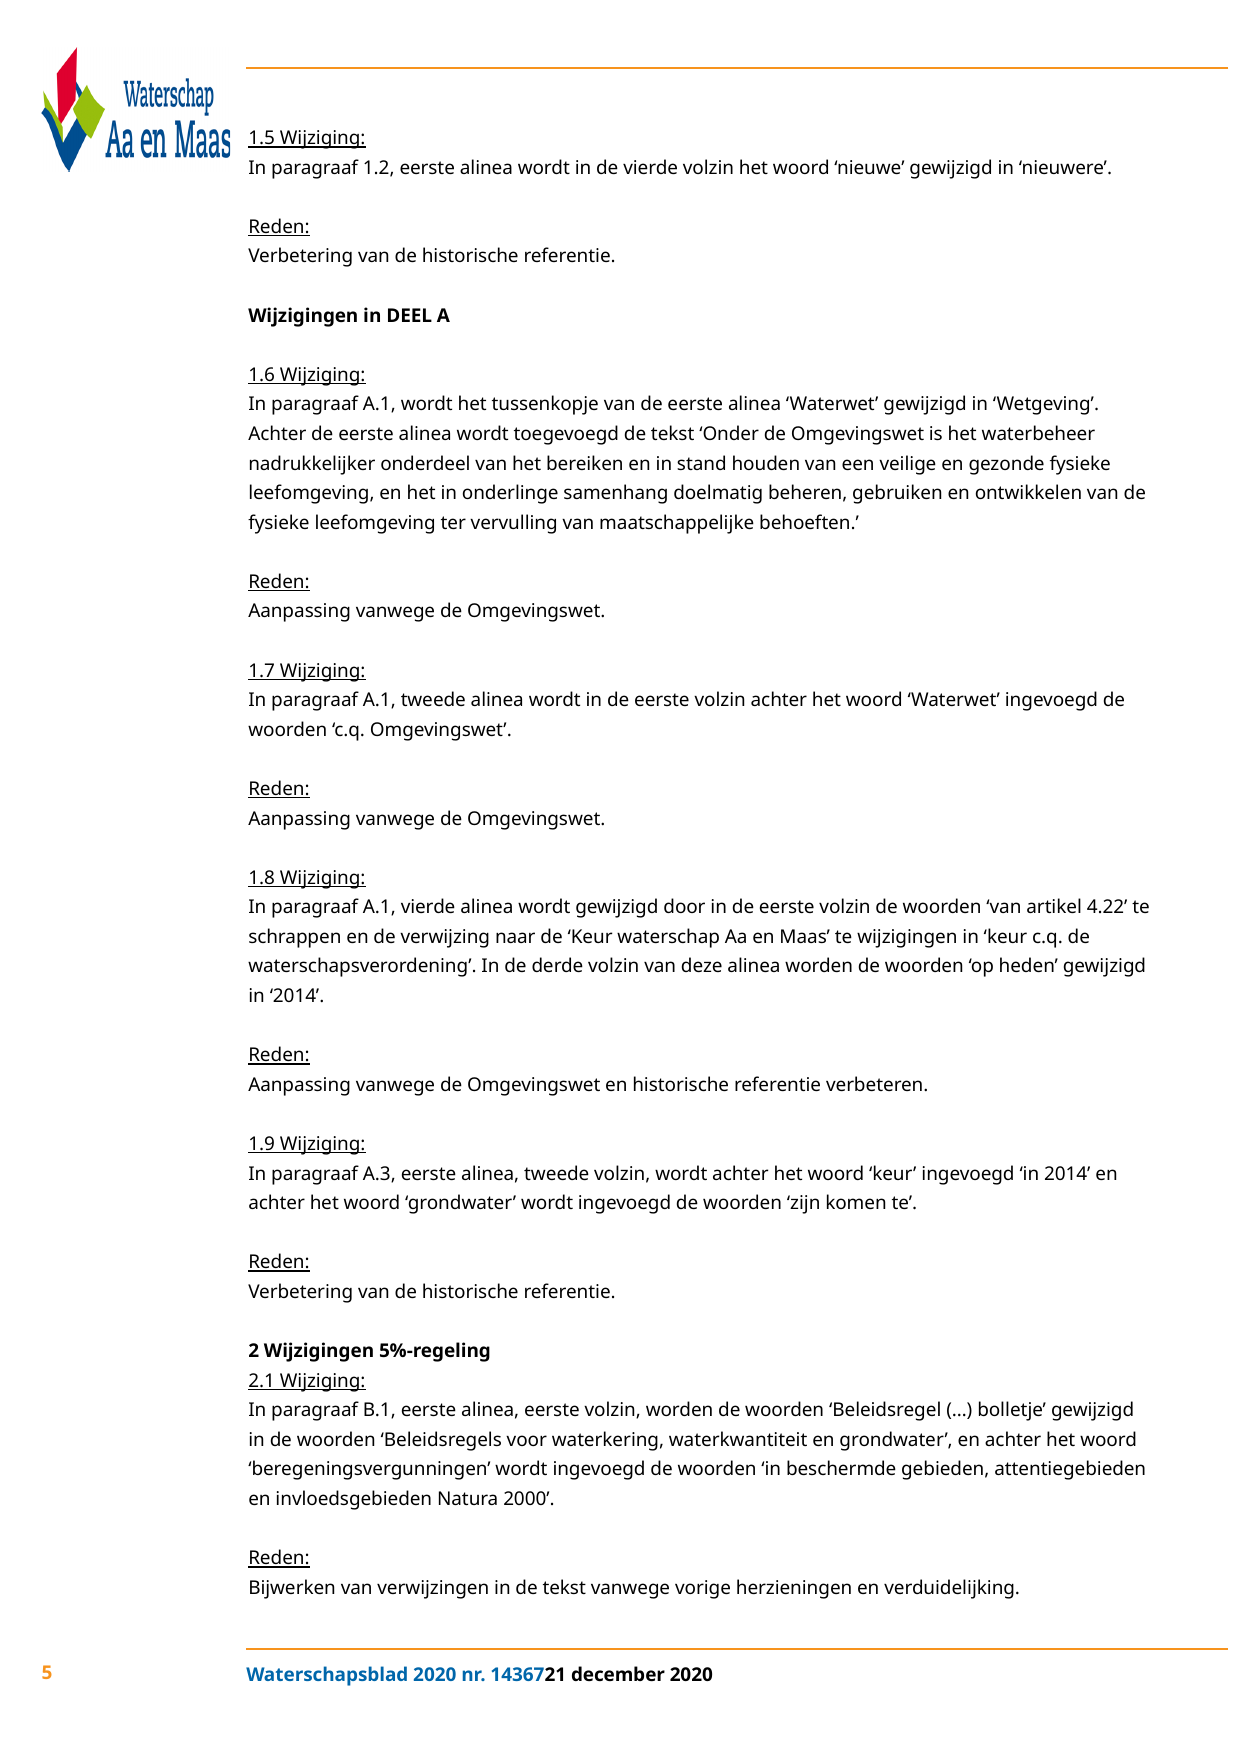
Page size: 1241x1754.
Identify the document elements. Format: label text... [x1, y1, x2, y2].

text In paragraaf A.1, tweede alinea wordt in de eerste volzin achter het woord ‘Waterwet’ ingevoegd de woorden ‘c.q. Omgevingswet’. [248, 686, 1152, 742]
text In paragraaf 1.2, eerste alinea wordt in de vierde volzin het woord ‘nieuwe’ gewijzigd in ‘nieuwere’. [248, 154, 1152, 180]
text 1.8 Wijziging: [248, 864, 1152, 890]
text Reden: [248, 775, 1152, 801]
text 1.7 Wijziging: [248, 657, 1152, 683]
text Aanpassing vanwege de Omgevingswet. [248, 805, 1152, 831]
text Verbetering van de historische referentie. [248, 1278, 1152, 1304]
text 1.6 Wijziging: [248, 361, 1152, 387]
picture [41, 47, 231, 172]
text 2 Wijzigingen 5%-regeling [248, 1337, 1152, 1363]
text 2.1 Wijziging: [248, 1367, 1152, 1393]
text Reden: [248, 1544, 1152, 1570]
text In paragraaf A.3, eerste alinea, tweede volzin, wordt achter het woord ‘keur’ ingevoegd ‘in 2014’ en achter het woord ‘grondwater’ wordt ingevoegd de woorden ‘zijn komen te’. [248, 1160, 1152, 1215]
text 1.5 Wijziging: [248, 124, 1152, 150]
text In paragraaf A.1, wordt het tussenkopje van de eerste alinea ‘Waterwet’ gewijzigd in ‘Wetgeving’. Achter de eerste alinea wordt toegevoegd de tekst ‘Onder de Omgevingswet is het waterbeheer nadrukkelijker onderdeel van het bereiken en in stand houden van een veilige en gezonde fysieke leefomgeving, en het in onderlinge samenhang doelmatig beheren, gebruiken en ontwikkelen van de fysieke leefomgeving ter vervulling van maatschappelijke behoeften.’ [248, 391, 1152, 535]
text Aanpassing vanwege de Omgevingswet. [248, 598, 1152, 623]
text Reden: [248, 213, 1152, 239]
text Reden: [248, 1248, 1152, 1274]
text Verbetering van de historische referentie. [248, 243, 1152, 268]
text Wijzigingen in DEEL A [248, 302, 1152, 328]
text Reden: [248, 1041, 1152, 1067]
text 1.9 Wijziging: [248, 1130, 1152, 1156]
text In paragraaf A.1, vierde alinea wordt gewijzigd door in de eerste volzin de woorden ‘van artikel 4.22’ te schrappen en de verwijzing naar de ‘Keur waterschap Aa en Maas’ te wijzigingen in ‘keur c.q. de waterschapsverordening’. In de derde volzin van deze alinea worden de woorden ‘op heden’ gewijzigd in ‘2014’. [248, 893, 1152, 1008]
text Reden: [248, 568, 1152, 594]
text Bijwerken van verwijzingen in de tekst vanwege vorige herzieningen en verduidelijking. [248, 1574, 1152, 1600]
text In paragraaf B.1, eerste alinea, eerste volzin, worden de woorden ‘Beleidsregel (…) bolletje’ gewijzigd in de woorden ‘Beleidsregels voor waterkering, waterkwantiteit en grondwater’, en achter het woord ‘beregeningsvergunningen’ wordt ingevoegd de woorden ‘in beschermde gebieden, attentiegebieden en invloedsgebieden Natura 2000’. [248, 1396, 1152, 1511]
text Aanpassing vanwege de Omgevingswet en historische referentie verbeteren. [248, 1071, 1152, 1097]
